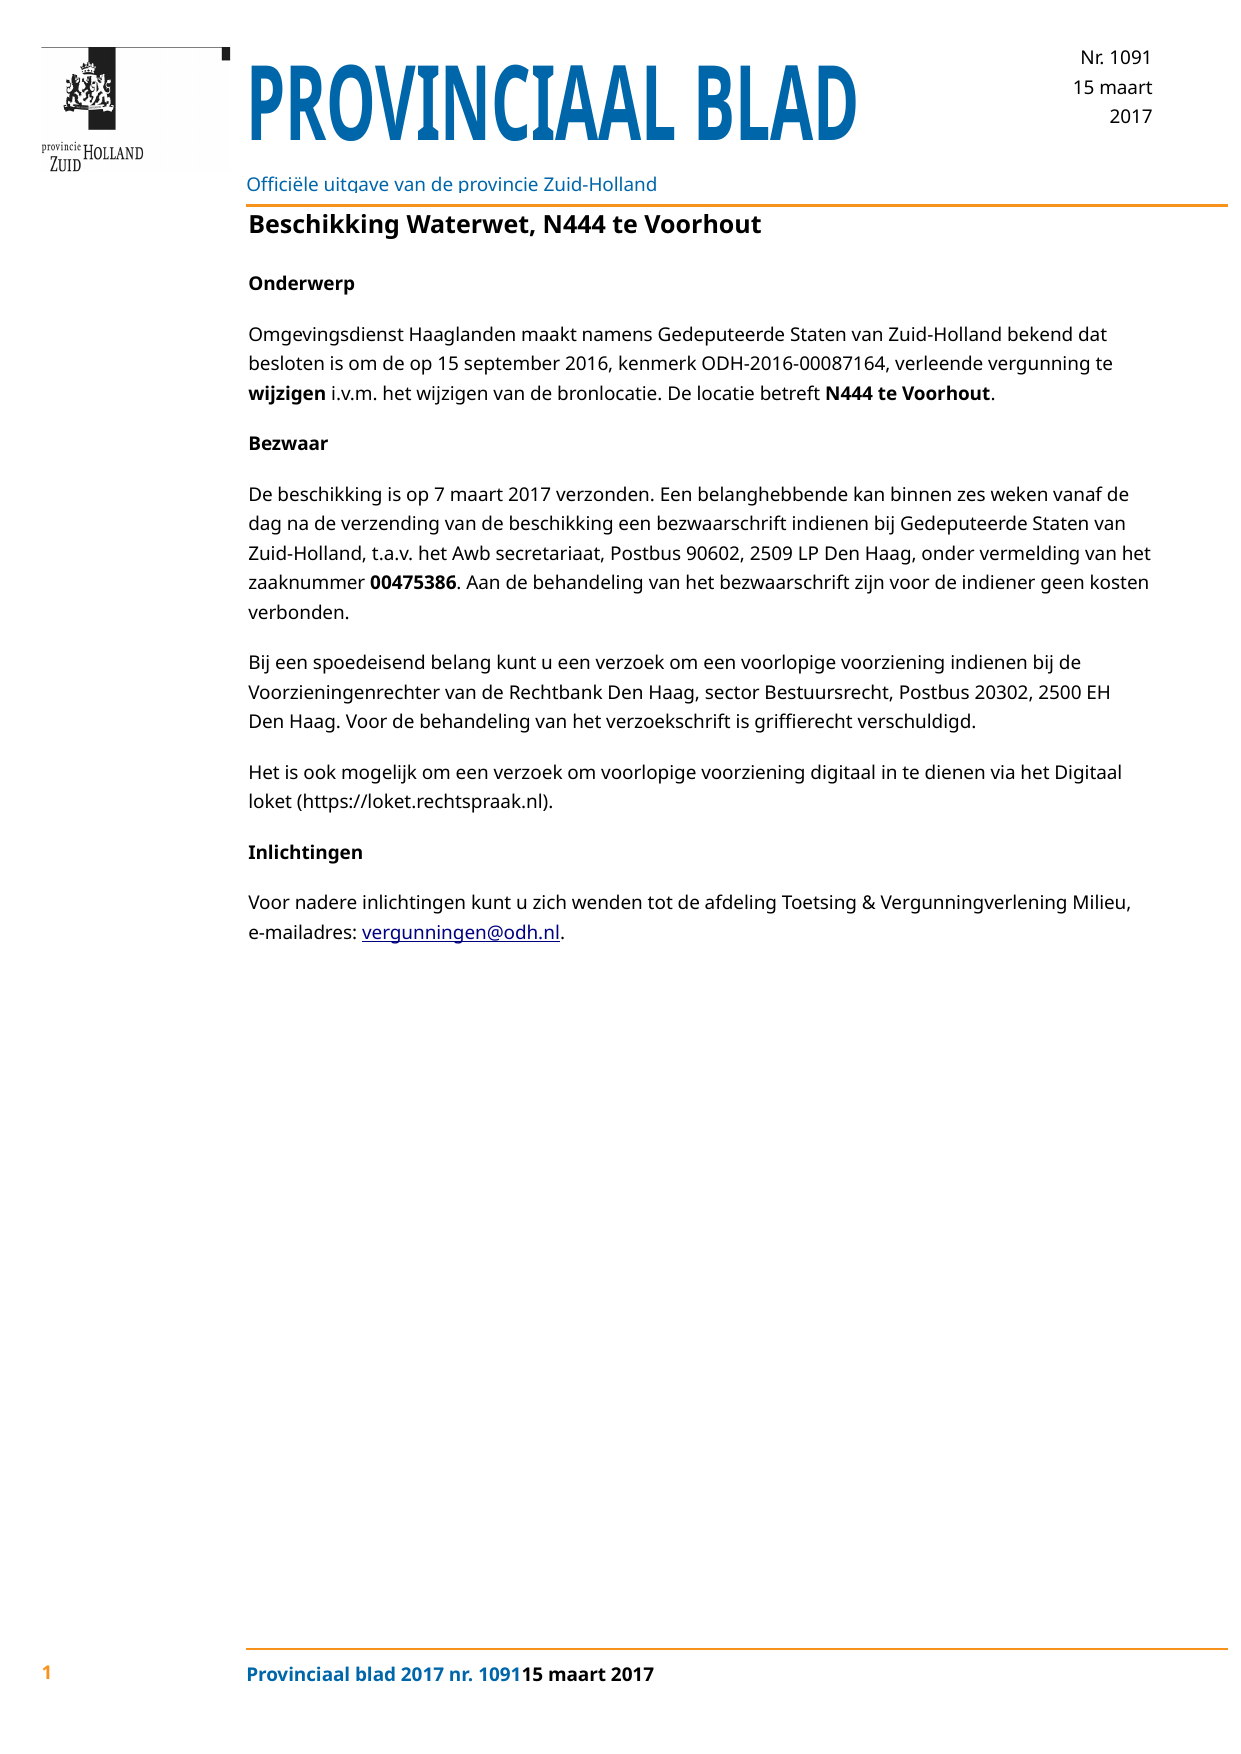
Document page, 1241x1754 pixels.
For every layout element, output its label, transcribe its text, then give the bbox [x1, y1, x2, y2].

text De beschikking is op 7 maart 2017 verzonden. Een belanghebbende kan binnen zes weken vanaf de dag na de verzending van de beschikking een bezwaarschrift indienen bij Gedeputeerde Staten van Zuid-Holland, t.a.v. het Awb secretariaat, Postbus 90602, 2509 LP Den Haag, onder vermelding van het zaaknummer 00475386. Aan de behandeling van het bezwaarschrift zijn voor de indiener geen kosten verbonden. [248, 481, 1152, 625]
text Bezwaar [248, 430, 1152, 456]
text Voor nadere inlichtingen kunt u zich wenden tot de afdeling Toetsing & Vergunningverlening Milieu, e-mailadres: vergunningen@odh.nl. [248, 889, 1152, 945]
text Inlichtingen [248, 839, 1152, 865]
text Bij een spoedeisend belang kunt u een verzoek om een voorlopige voorziening indienen bij de Voorzieningenrechter van de Rechtbank Den Haag, sector Bestuursrecht, Postbus 20302, 2500 EH Den Haag. Voor de behandeling van het verzoekschrift is griffierecht verschuldigd. [248, 649, 1152, 734]
text Onderwerp [248, 270, 1152, 296]
text Omgevingsdienst Haaglanden maakt namens Gedeputeerde Staten van Zuid-Holland bekend dat besloten is om de op 15 september 2016, kenmerk ODH-2016-00087164, verleende vergunning te wijzigen i.v.m. het wijzigen van de bronlocatie. De locatie betreft N444 te Voorhout. [248, 321, 1152, 406]
picture [41, 47, 231, 172]
text Het is ook mogelijk om een verzoek om voorlopige voorziening digitaal in te dienen via het Digitaal loket (https://loket.rechtspraak.nl). [248, 759, 1152, 814]
text Beschikking Waterwet, N444 te Voorhout [248, 207, 1152, 241]
